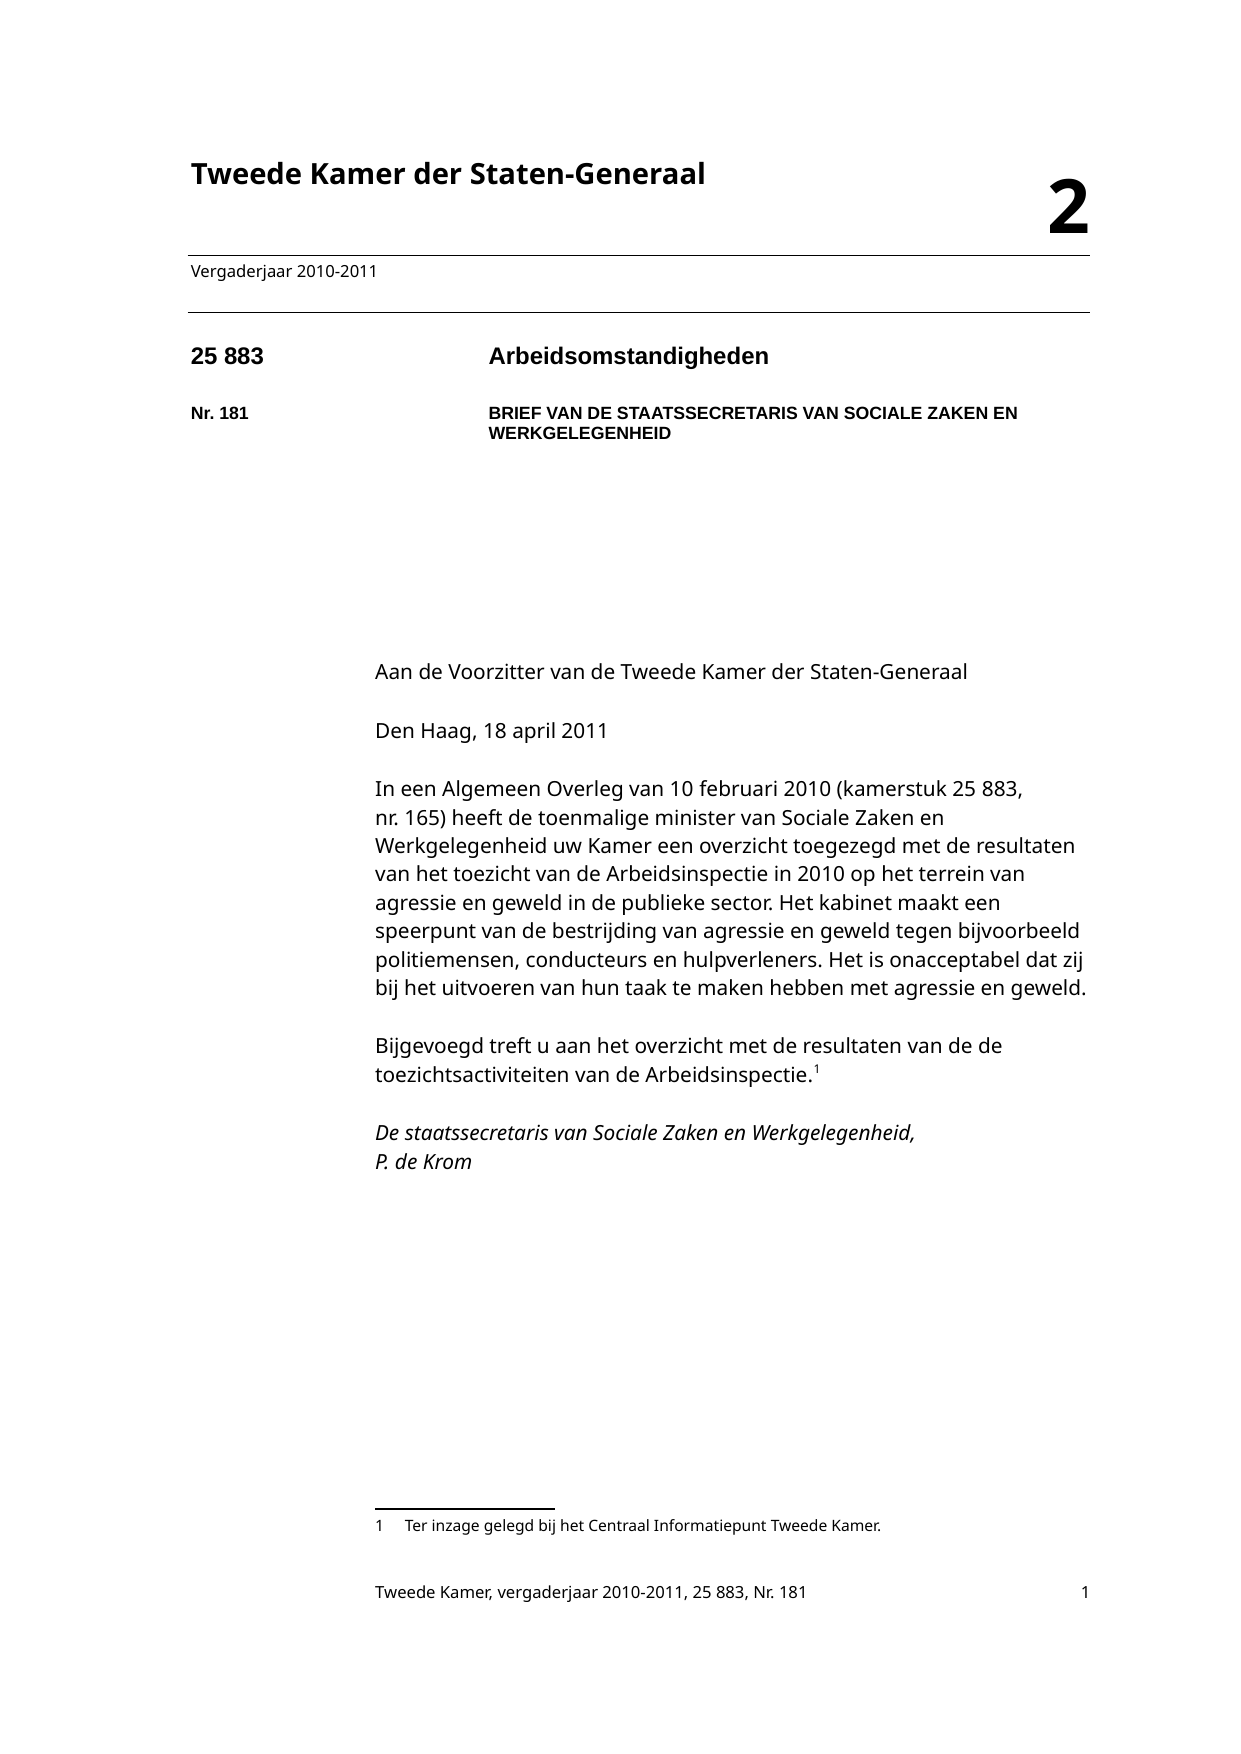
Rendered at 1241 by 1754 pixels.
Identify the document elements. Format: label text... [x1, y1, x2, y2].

table_header 2 [910, 150, 1090, 255]
table_cell Vergaderjaar 2010-2011 [188, 256, 485, 312]
table_cell [188, 313, 485, 339]
table_cell [485, 313, 1090, 339]
text Bijgevoegd treft u aan het overzicht met de resultaten van de de toezichtsactiviteiten van de Arbeidsinspectie. [375, 1032, 1090, 1088]
text Ter inzage gelegd bij het Centraal Informatiepunt Tweede Kamer. [375, 1508, 1090, 1536]
table_header Tweede Kamer der Staten-Generaal [188, 150, 909, 255]
text P. de Krom [375, 1147, 1090, 1175]
table_cell Nr. 181 [188, 399, 485, 539]
text In een Algemeen Overleg van 10 februari 2010 (kamerstuk 25 883, nr. 165) heeft de toenmalige minister van Sociale Zaken en Werkgelegenheid uw Kamer een overzicht toegezegd met de resultaten van het toezicht van de Arbeidsinspectie in 2010 op het terrein van agressie en geweld in de publieke sector. Het kabinet maakt een speerpunt van de bestrijding van agressie en geweld tegen bijvoorbeeld politiemensen, conducteurs en hulpverleners. Het is onacceptabel dat zij bij het uitvoeren van hun taak te maken hebben met agressie en geweld. [375, 774, 1090, 1002]
text Aan de Voorzitter van de Tweede Kamer der Staten-Generaal [375, 657, 1090, 686]
table_cell Arbeidsomstandigheden [485, 339, 1090, 399]
text De staatssecretaris van Sociale Zaken en Werkgelegenheid, [375, 1118, 1090, 1147]
table_cell [485, 256, 1090, 312]
table_cell 25 883 [188, 339, 485, 399]
table_cell BRIEF VAN DE STAATSSECRETARIS VAN SOCIALE ZAKEN EN WERKGELEGENHEID [485, 399, 1090, 539]
text Den Haag, 18 april 2011 [375, 716, 1090, 744]
